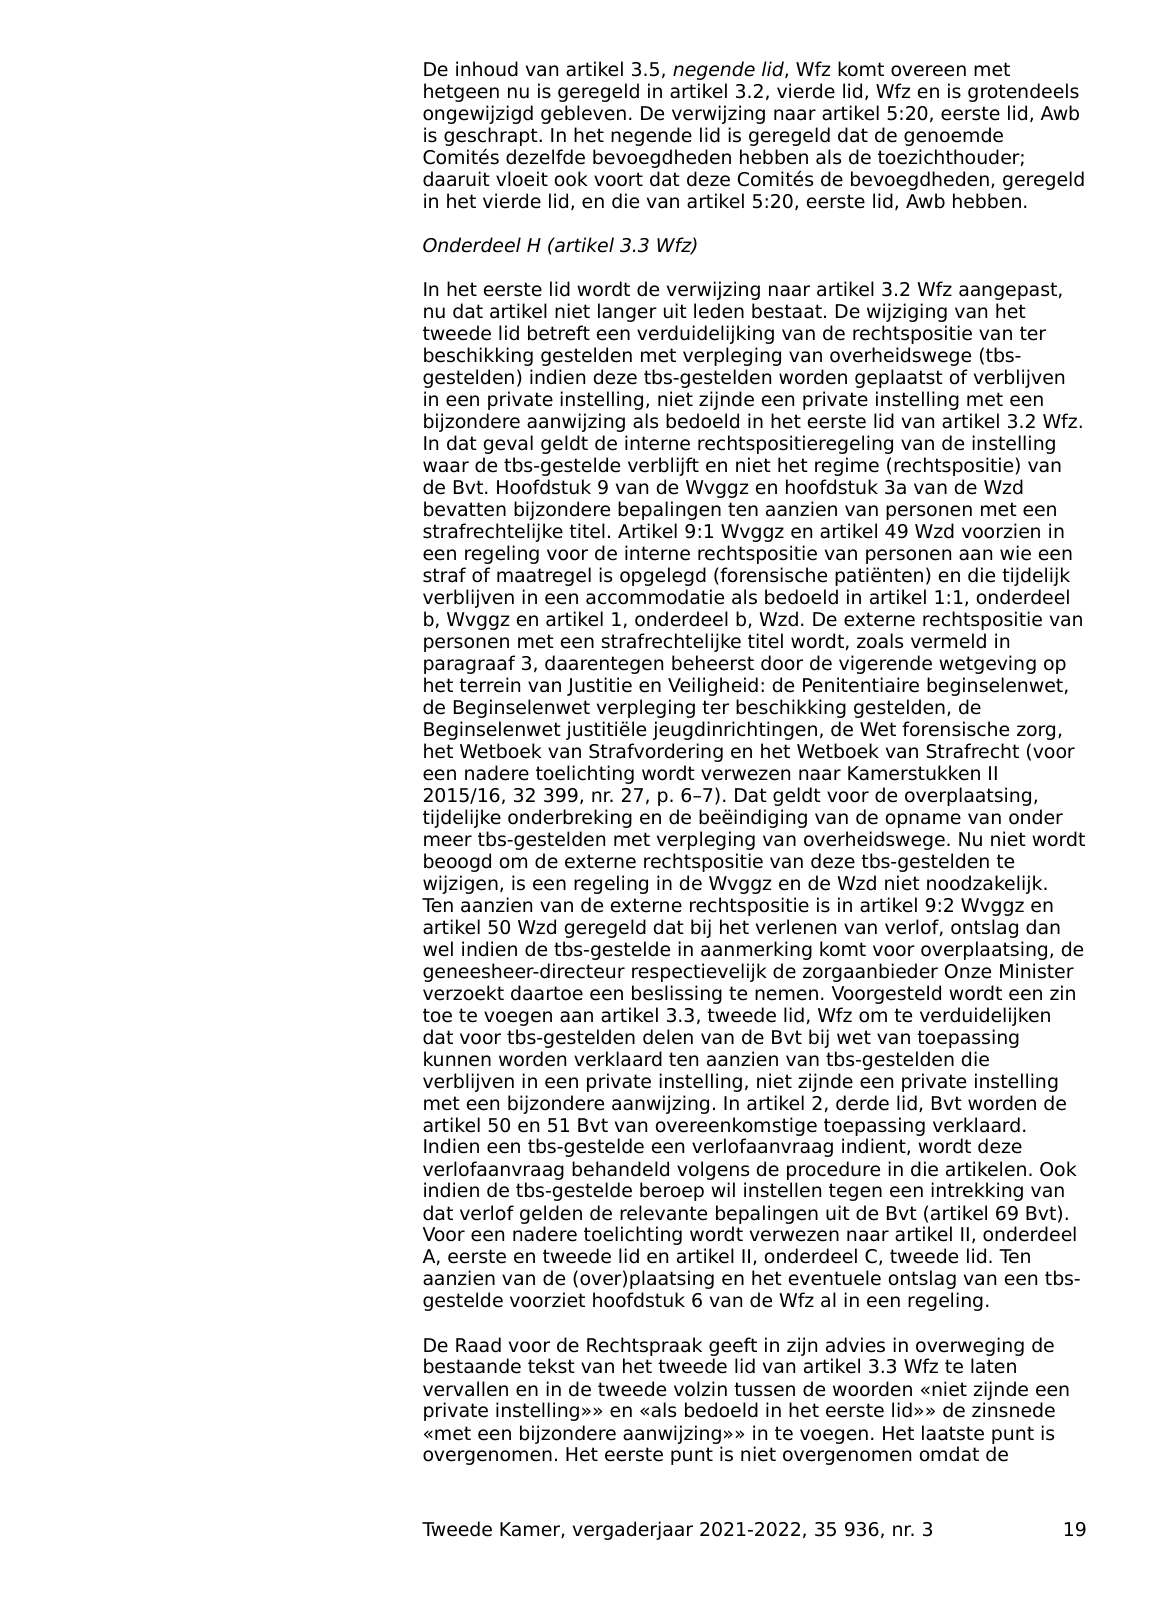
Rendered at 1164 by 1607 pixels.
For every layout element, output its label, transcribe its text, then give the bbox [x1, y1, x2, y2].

text De Raad voor de Rechtspraak geeft in zijn advies in overweging de bestaande tekst van het tweede lid van artikel 3.3 Wfz te laten vervallen en in de tweede volzin tussen de woorden «niet zijnde een private instelling»» en «als bedoeld in het eerste lid»» de zinsnede «met een bijzondere aanwijzing»» in te voegen. Het laatste punt is overgenomen. Het eerste punt is niet overgenomen omdat de [422, 1334, 1087, 1466]
text De inhoud van artikel 3.5, negende lid, Wfz komt overeen met hetgeen nu is geregeld in artikel 3.2, vierde lid, Wfz en is grotendeels ongewijzigd gebleven. De verwijzing naar artikel 5:20, eerste lid, Awb is geschrapt. In het negende lid is geregeld dat de genoemde Comités dezelfde bevoegdheden hebben als de toezichthouder; daaruit vloeit ook voort dat deze Comités de bevoegdheden, geregeld in het vierde lid, en die van artikel 5:20, eerste lid, Awb hebben. [422, 59, 1087, 213]
subtitle Onderdeel H (artikel 3.3 Wfz) [422, 235, 1087, 257]
text In het eerste lid wordt de verwijzing naar artikel 3.2 Wfz aangepast, nu dat artikel niet langer uit leden bestaat. De wijziging van het tweede lid betreft een verduidelijking van de rechtspositie van ter beschikking gestelden met verpleging van overheidswege (tbs-gestelden) indien deze tbs-gestelden worden geplaatst of verblijven in een private instelling, niet zijnde een private instelling met een bijzondere aanwijzing als bedoeld in het eerste lid van artikel 3.2 Wfz. In dat geval geldt de interne rechtspositieregeling van de instelling waar de tbs-gestelde verblijft en niet het regime (rechtspositie) van de Bvt. Hoofdstuk 9 van de Wvggz en hoofdstuk 3a van de Wzd bevatten bijzondere bepalingen ten aanzien van personen met een strafrechtelijke titel. Artikel 9:1 Wvggz en artikel 49 Wzd voorzien in een regeling voor de interne rechtspositie van personen aan wie een straf of maatregel is opgelegd (forensische patiënten) en die tijdelijk verblijven in een accommodatie als bedoeld in artikel 1:1, onderdeel b, Wvggz en artikel 1, onderdeel b, Wzd. De externe rechtspositie van personen met een strafrechtelijke titel wordt, zoals vermeld in paragraaf 3, daarentegen beheerst door de vigerende wetgeving op het terrein van Justitie en Veiligheid: de Penitentiaire beginselenwet, de Beginselenwet verpleging ter beschikking gestelden, de Beginselenwet justitiële jeugdinrichtingen, de Wet forensische zorg, het Wetboek van Strafvordering en het Wetboek van Strafrecht (voor een nadere toelichting wordt verwezen naar Kamerstukken II 2015/16, 32 399, nr. 27, p. 6–7). Dat geldt voor de overplaatsing, tijdelijke onderbreking en de beëindiging van de opname van onder meer tbs-gestelden met verpleging van overheidswege. Nu niet wordt beoogd om de externe rechtspositie van deze tbs-gestelden te wijzigen, is een regeling in de Wvggz en de Wzd niet noodzakelijk. Ten aanzien van de externe rechtspositie is in artikel 9:2 Wvggz en artikel 50 Wzd geregeld dat bij het verlenen van verlof, ontslag dan wel indien de tbs-gestelde in aanmerking komt voor overplaatsing, de geneesheer-directeur respectievelijk de zorgaanbieder Onze Minister verzoekt daartoe een beslissing te nemen. Voorgesteld wordt een zin toe te voegen aan artikel 3.3, tweede lid, Wfz om te verduidelijken dat voor tbs-gestelden delen van de Bvt bij wet van toepassing kunnen worden verklaard ten aanzien van tbs-gestelden die verblijven in een private instelling, niet zijnde een private instelling met een bijzondere aanwijzing. In artikel 2, derde lid, Bvt worden de artikel 50 en 51 Bvt van overeenkomstige toepassing verklaard. Indien een tbs-gestelde een verlofaanvraag indient, wordt deze verlofaanvraag behandeld volgens de procedure in die artikelen. Ook indien de tbs-gestelde beroep wil instellen tegen een intrekking van dat verlof gelden de relevante bepalingen uit de Bvt (artikel 69 Bvt). Voor een nadere toelichting wordt verwezen naar artikel II, onderdeel A, eerste en tweede lid en artikel II, onderdeel C, tweede lid. Ten aanzien van de (over)plaatsing en het eventuele ontslag van een tbs-gestelde voorziet hoofdstuk 6 van de Wfz al in een regeling. [422, 279, 1087, 1312]
